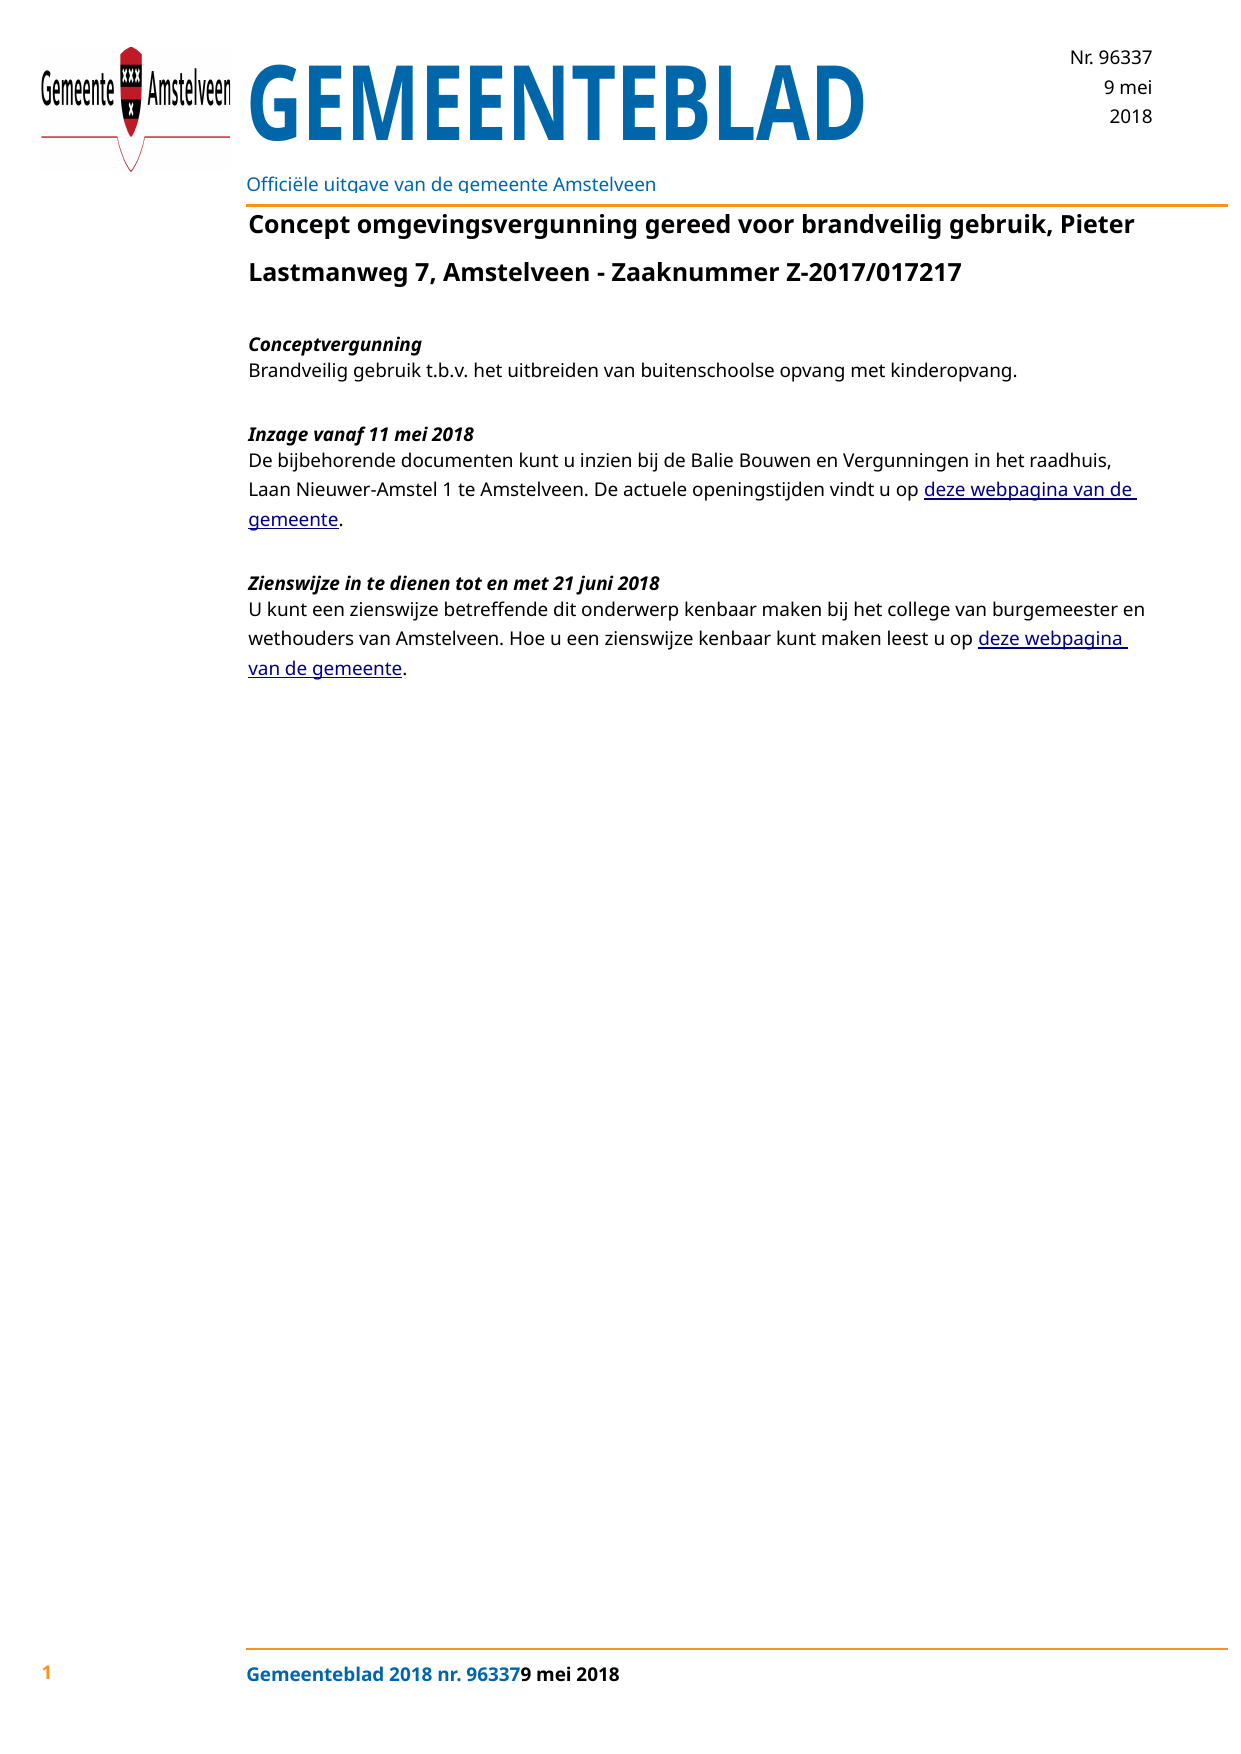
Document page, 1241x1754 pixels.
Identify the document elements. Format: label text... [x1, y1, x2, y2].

text U kunt een zienswijze betreffende dit onderwerp kenbaar maken bij het college van burgemeester en wethouders van Amstelveen. Hoe u een zienswijze kenbaar kunt maken leest u op deze webpagina van de gemeente. [248, 596, 1152, 681]
picture [41, 47, 231, 172]
text De bijbehorende documenten kunt u inzien bij de Balie Bouwen en Vergunningen in het raadhuis, Laan Nieuwer-Amstel 1 te Amstelveen. De actuele openingstijden vindt u op deze webpagina van de gemeente. [248, 447, 1152, 532]
text Conceptvergunning [248, 331, 1152, 357]
text Concept omgevingsvergunning gereed voor brandveilig gebruik, Pieter Lastmanweg 7, Amstelveen - Zaaknummer Z-2017/017217 [248, 207, 1152, 288]
text Brandveilig gebruik t.b.v. het uitbreiden van buitenschoolse opvang met kinderopvang. [248, 357, 1152, 383]
text Inzage vanaf 11 mei 2018 [248, 421, 1152, 447]
text Zienswijze in te dienen tot en met 21 juni 2018 [248, 570, 1152, 596]
